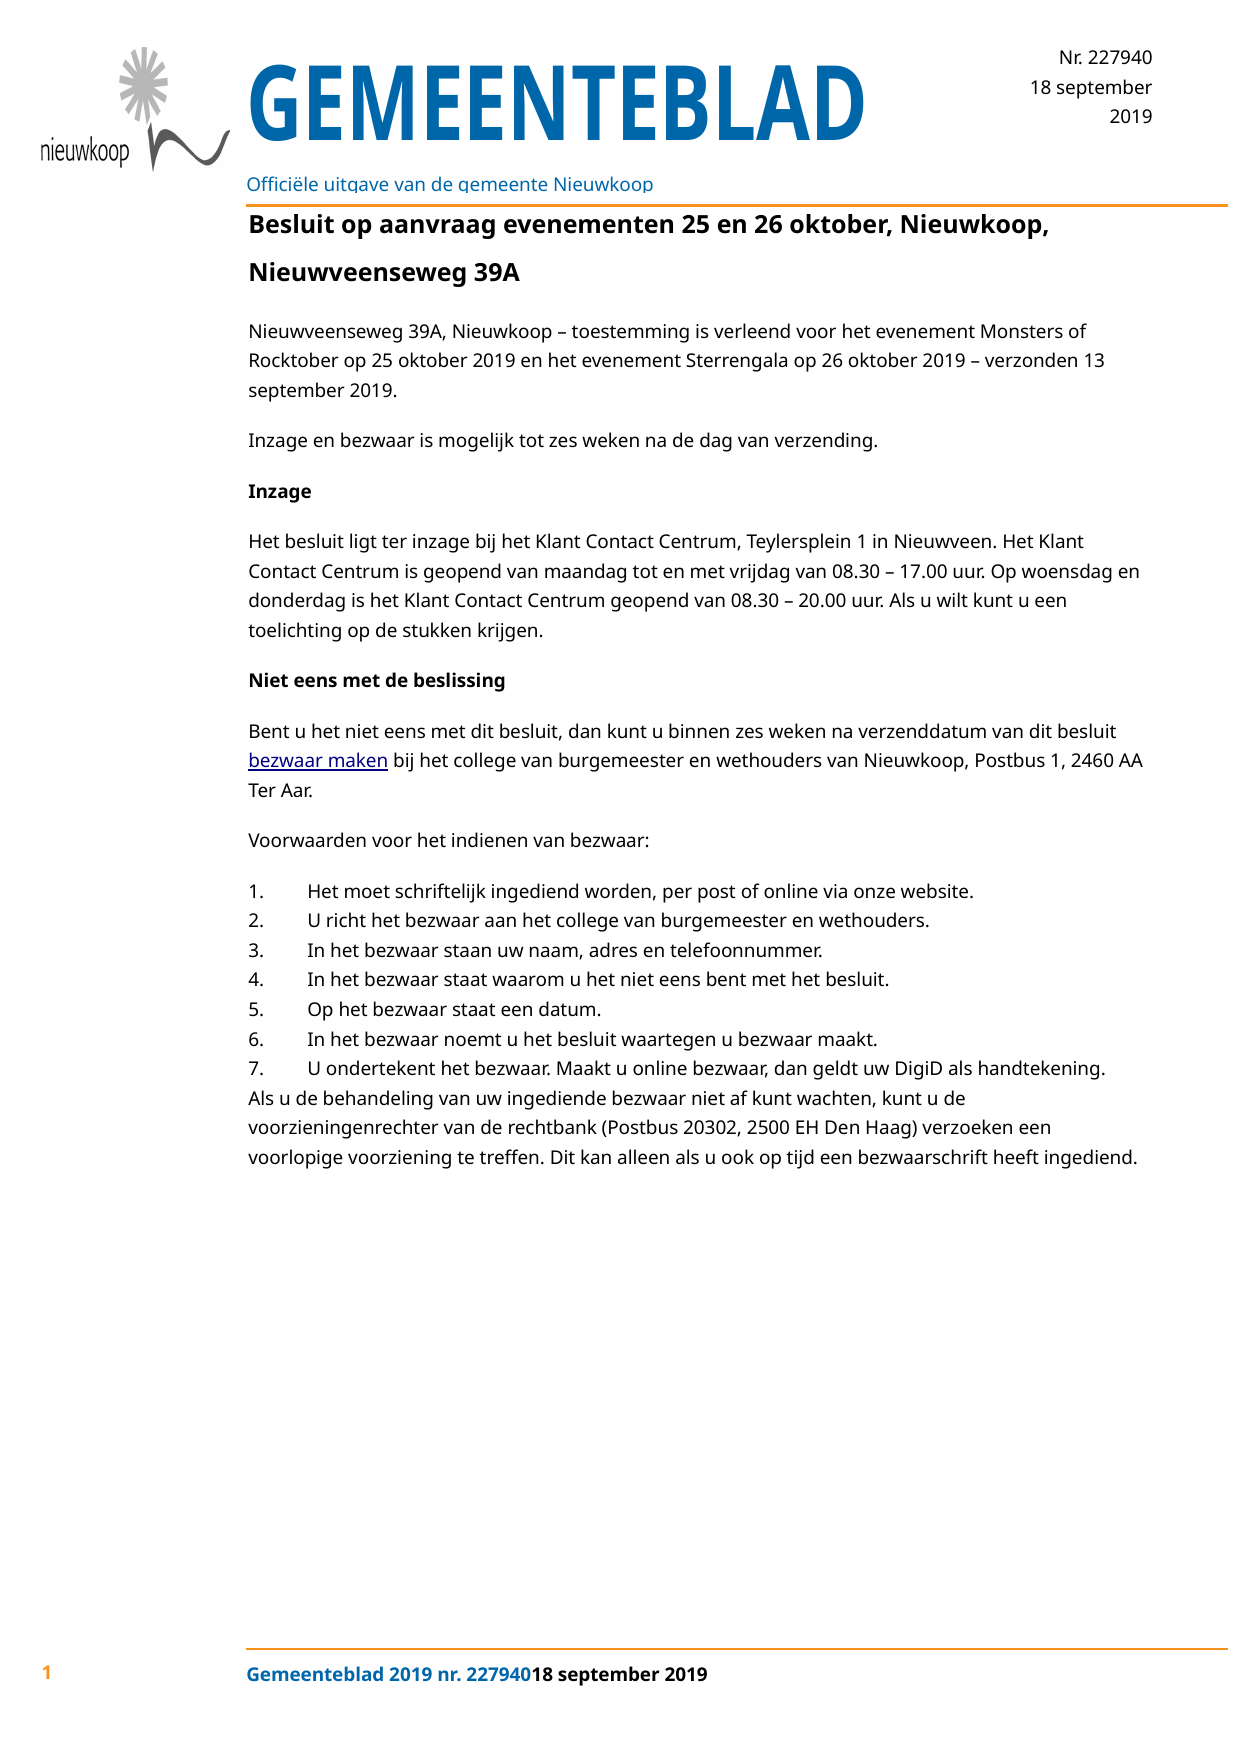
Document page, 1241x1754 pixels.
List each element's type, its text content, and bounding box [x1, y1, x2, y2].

text Niet eens met de beslissing [248, 667, 1152, 693]
text Inzage en bezwaar is mogelijk tot zes weken na de dag van verzending. [248, 427, 1152, 453]
text Inzage [248, 478, 1152, 504]
list In het bezwaar noemt u het besluit waartegen u bezwaar maakt. [248, 1026, 1152, 1052]
list In het bezwaar staan uw naam, adres en telefoonnummer. [248, 937, 1152, 963]
picture [41, 47, 231, 172]
list In het bezwaar staat waarom u het niet eens bent met het besluit. [248, 967, 1152, 992]
text Het besluit ligt ter inzage bij het Klant Contact Centrum, Teylersplein 1 in Nieuwveen. Het Klant Contact Centrum is geopend van maandag tot en met vrijdag van 08.30 – 17.00 uur. Op woensdag en donderdag is het Klant Contact Centrum geopend van 08.30 – 20.00 uur. Als u wilt kunt u een toelichting op de stukken krijgen. [248, 528, 1152, 643]
list Op het bezwaar staat een datum. [248, 996, 1152, 1022]
text Als u de behandeling van uw ingediende bezwaar niet af kunt wachten, kunt u de voorzieningenrechter van de rechtbank (Postbus 20302, 2500 EH Den Haag) verzoeken een voorlopige voorziening te treffen. Dit kan alleen als u ook op tijd een bezwaarschrift heeft ingediend. [248, 1085, 1152, 1170]
list Het moet schriftelijk ingediend worden, per post of online via onze website. [248, 878, 1152, 904]
text Besluit op aanvraag evenementen 25 en 26 oktober, Nieuwkoop, Nieuwveenseweg 39A [248, 207, 1152, 288]
list U richt het bezwaar aan het college van burgemeester en wethouders. [248, 907, 1152, 933]
text Nieuwveenseweg 39A, Nieuwkoop – toestemming is verleend voor het evenement Monsters of Rocktober op 25 oktober 2019 en het evenement Sterrengala op 26 oktober 2019 – verzonden 13 september 2019. [248, 318, 1152, 403]
text Voorwaarden voor het indienen van bezwaar: [248, 827, 1152, 853]
text Bent u het niet eens met dit besluit, dan kunt u binnen zes weken na verzenddatum van dit besluit bezwaar maken bij het college van burgemeester en wethouders van Nieuwkoop, Postbus 1, 2460 AA Ter Aar. [248, 718, 1152, 803]
list U ondertekent het bezwaar. Maakt u online bezwaar, dan geldt uw DigiD als handtekening. [248, 1055, 1152, 1081]
